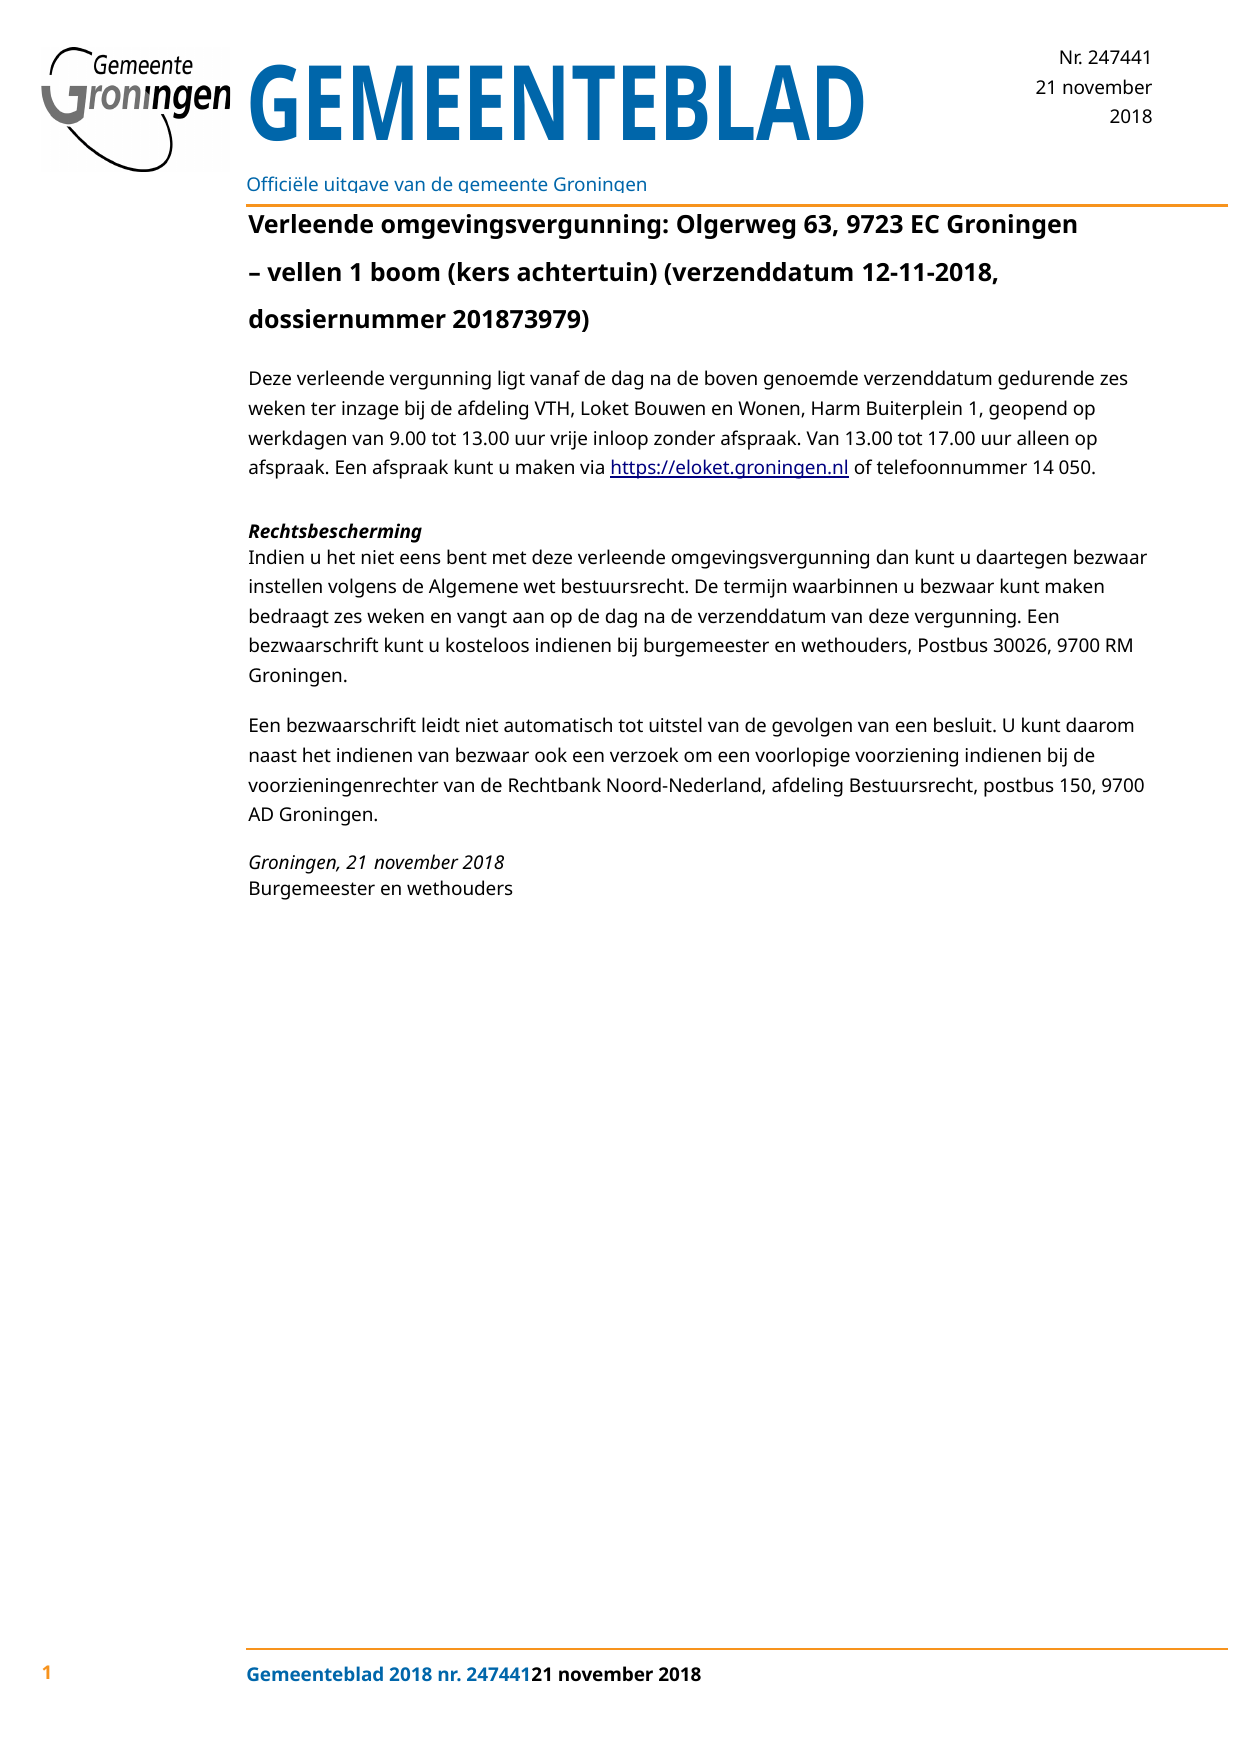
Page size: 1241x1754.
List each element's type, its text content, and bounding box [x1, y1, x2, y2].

text Burgemeester en wethouders [248, 875, 1152, 901]
text Een bezwaarschrift leidt niet automatisch tot uitstel van de gevolgen van een besluit. U kunt daarom naast het indienen van bezwaar ook een verzoek om een voorlopige voorziening indienen bij de voorzieningenrechter van de Rechtbank Noord-Nederland, afdeling Bestuursrecht, postbus 150, 9700 AD Groningen. [248, 713, 1152, 827]
text Groningen, 21 november 2018 [248, 849, 1152, 875]
text Verleende omgevingsvergunning: Olgerweg 63, 9723 EC Groningen – vellen 1 boom (kers achtertuin) (verzenddatum 12-11-2018, dossiernummer 201873979) [248, 207, 1152, 336]
text Rechtsbescherming [248, 518, 1152, 544]
picture [41, 47, 231, 172]
text Indien u het niet eens bent met deze verleende omgevingsvergunning dan kunt u daartegen bezwaar instellen volgens de Algemene wet bestuursrecht. De termijn waarbinnen u bezwaar kunt maken bedraagt zes weken en vangt aan op de dag na de verzenddatum van deze vergunning. Een bezwaarschrift kunt u kosteloos indienen bij burgemeester en wethouders, Postbus 30026, 9700 RM Groningen. [248, 544, 1152, 688]
text Deze verleende vergunning ligt vanaf de dag na de boven genoemde verzenddatum gedurende zes weken ter inzage bij de afdeling VTH, Loket Bouwen en Wonen, Harm Buiterplein 1, geopend op werkdagen van 9.00 tot 13.00 uur vrije inloop zonder afspraak. Van 13.00 tot 17.00 uur alleen op afspraak. Een afspraak kunt u maken via https://eloket.groningen.nl of telefoonnummer 14 050. [248, 366, 1152, 480]
